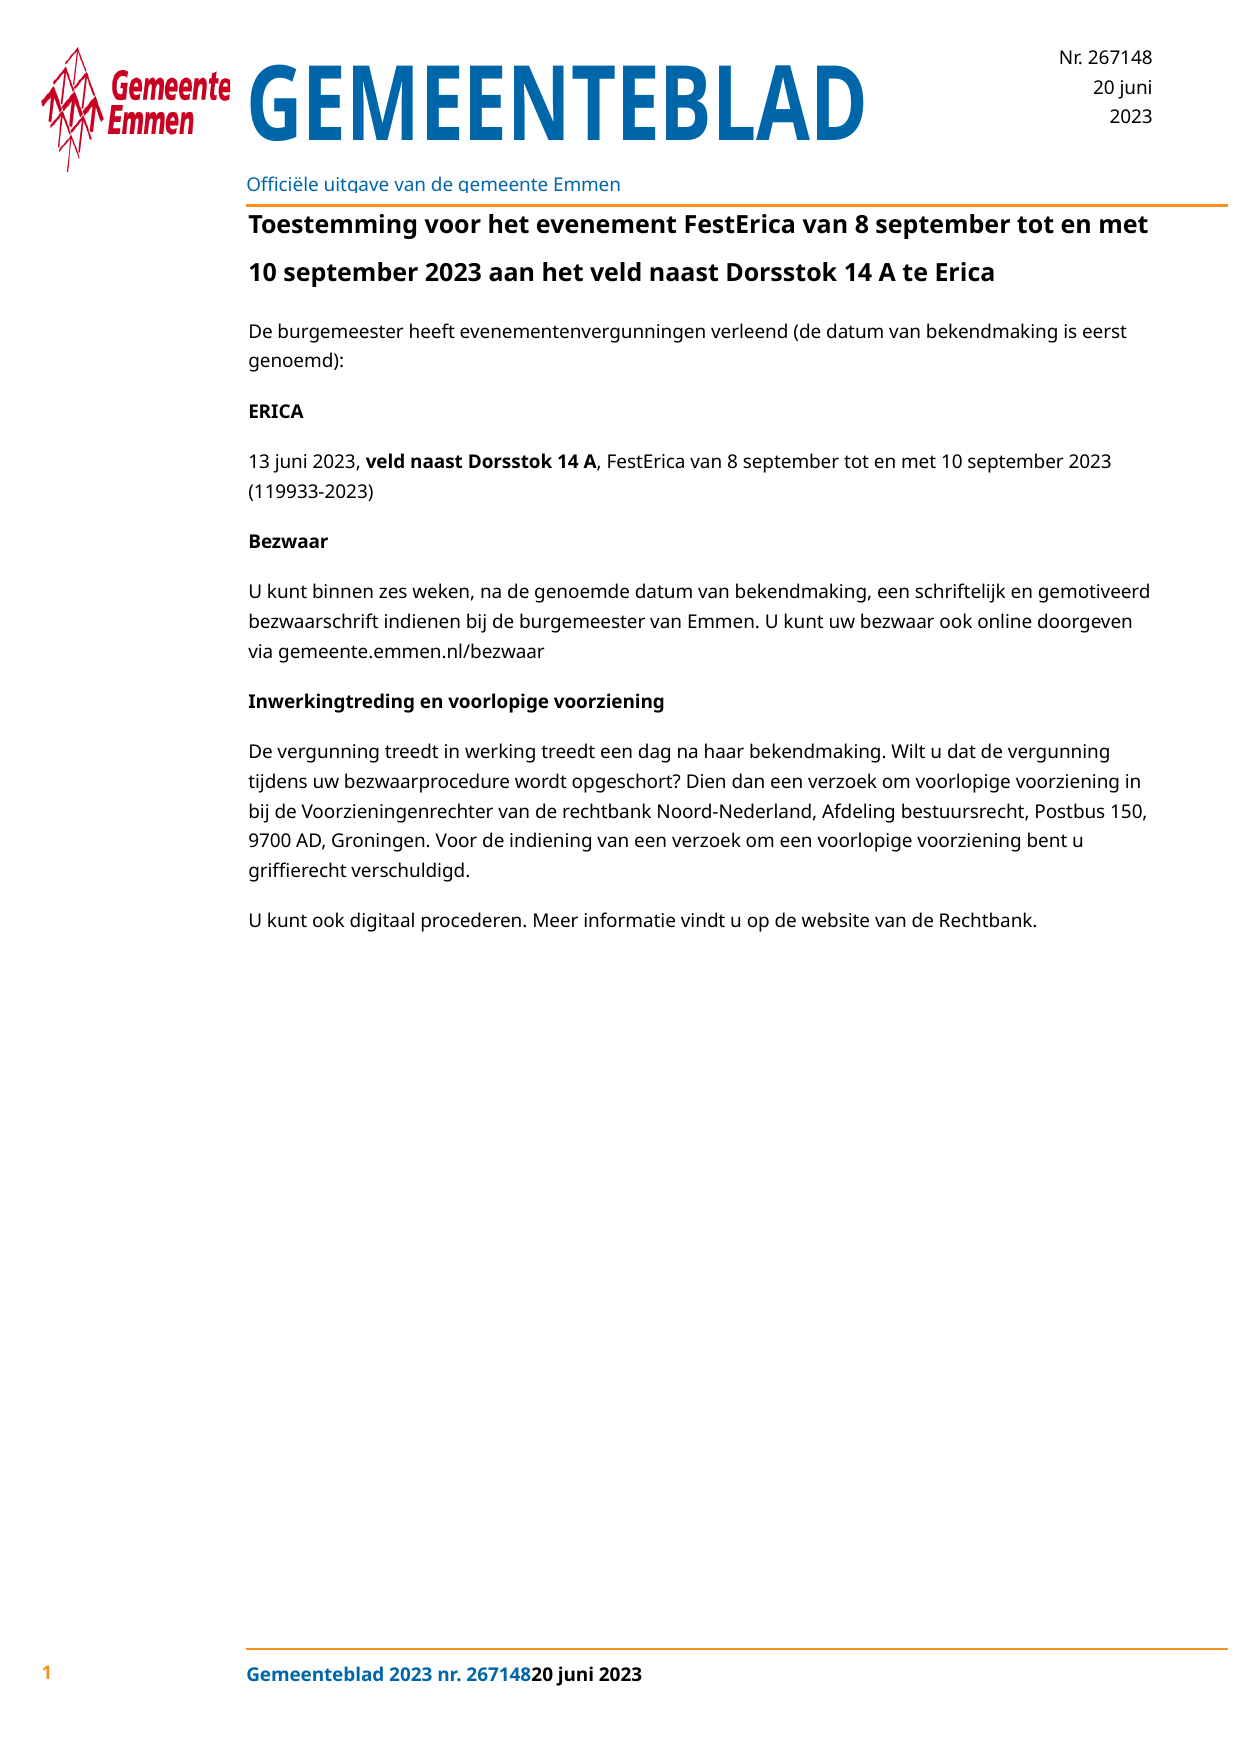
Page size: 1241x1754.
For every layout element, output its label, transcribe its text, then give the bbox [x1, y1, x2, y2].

text Inwerkingtreding en voorlopige voorziening [248, 688, 1152, 714]
text 13 juni 2023, veld naast Dorsstok 14 A, FestErica van 8 september tot en met 10 september 2023 (119933-2023) [248, 448, 1152, 504]
text ERICA [248, 398, 1152, 424]
text Toestemming voor het evenement FestErica van 8 september tot en met 10 september 2023 aan het veld naast Dorsstok 14 A te Erica [248, 207, 1152, 288]
text U kunt binnen zes weken, na de genoemde datum van bekendmaking, een schriftelijk en gemotiveerd bezwaarschrift indienen bij de burgemeester van Emmen. U kunt uw bezwaar ook online doorgeven via gemeente.emmen.nl/bezwaar [248, 579, 1152, 664]
text U kunt ook digitaal procederen. Meer informatie vindt u op de website van de Rechtbank. [248, 907, 1152, 933]
picture [41, 47, 231, 172]
text De vergunning treedt in werking treedt een dag na haar bekendmaking. Wilt u dat de vergunning tijdens uw bezwaarprocedure wordt opgeschort? Dien dan een verzoek om voorlopige voorziening in bij de Voorzieningenrechter van de rechtbank Noord-Nederland, Afdeling bestuursrecht, Postbus 150, 9700 AD, Groningen. Voor de indiening van een verzoek om een voorlopige voorziening bent u griffierecht verschuldigd. [248, 739, 1152, 883]
text Bezwaar [248, 528, 1152, 554]
text De burgemeester heeft evenementenvergunningen verleend (de datum van bekendmaking is eerst genoemd): [248, 318, 1152, 373]
